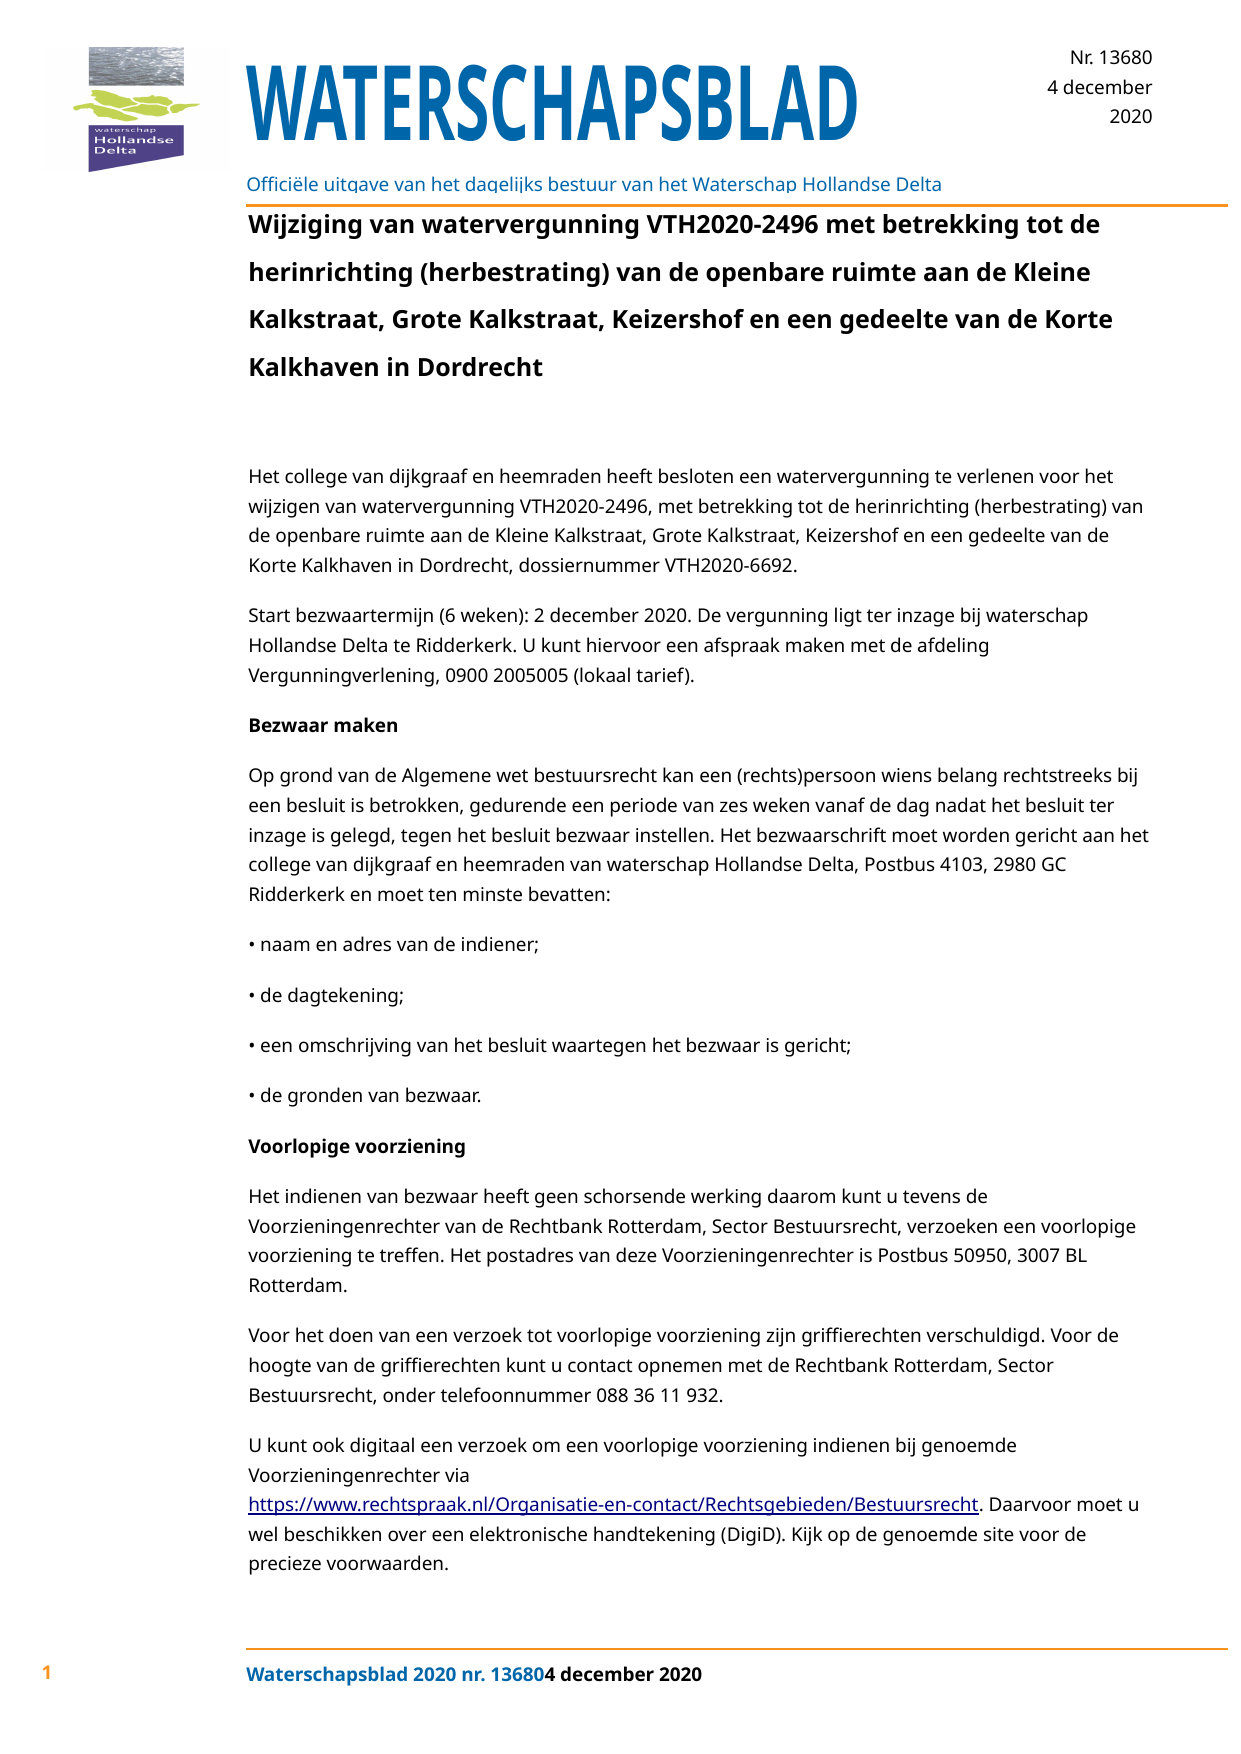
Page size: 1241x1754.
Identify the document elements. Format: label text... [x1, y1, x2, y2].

text • de gronden van bezwaar. [248, 1083, 1152, 1108]
picture [41, 47, 231, 172]
text Voorlopige voorziening [248, 1133, 1152, 1159]
text Start bezwaartermijn (6 weken): 2 december 2020. De vergunning ligt ter inzage bij waterschap Hollandse Delta te Ridderkerk. U kunt hiervoor een afspraak maken met de afdeling Vergunningverlening, 0900 2005005 (lokaal tarief). [248, 603, 1152, 688]
text Voor het doen van een verzoek tot voorlopige voorziening zijn griffierechten verschuldigd. Voor de hoogte van de griffierechten kunt u contact opnemen met de Rechtbank Rotterdam, Sector Bestuursrecht, onder telefoonnummer 088 36 11 932. [248, 1323, 1152, 1408]
text • de dagtekening; [248, 982, 1152, 1008]
text • naam en adres van de indiener; [248, 931, 1152, 957]
text Wijziging van watervergunning VTH2020-2496 met betrekking tot de herinrichting (herbestrating) van de openbare ruimte aan de Kleine Kalkstraat, Grote Kalkstraat, Keizershof en een gedeelte van de Korte Kalkhaven in Dordrecht [248, 207, 1152, 384]
text • een omschrijving van het besluit waartegen het bezwaar is gericht; [248, 1032, 1152, 1058]
text Het college van dijkgraaf en heemraden heeft besloten een watervergunning te verlenen voor het wijzigen van watervergunning VTH2020-2496, met betrekking tot de herinrichting (herbestrating) van de openbare ruimte aan de Kleine Kalkstraat, Grote Kalkstraat, Keizershof en een gedeelte van de Korte Kalkhaven in Dordrecht, dossiernummer VTH2020-6692. [248, 463, 1152, 578]
text Het indienen van bezwaar heeft geen schorsende werking daarom kunt u tevens de Voorzieningenrechter van de Rechtbank Rotterdam, Sector Bestuursrecht, verzoeken een voorlopige voorziening te treffen. Het postadres van deze Voorzieningenrechter is Postbus 50950, 3007 BL Rotterdam. [248, 1183, 1152, 1298]
text U kunt ook digitaal een verzoek om een voorlopige voorziening indienen bij genoemde Voorzieningenrechter via https://www.rechtspraak.nl/Organisatie-en-contact/Rechtsgebieden/Bestuursrecht. Daarvoor moet u wel beschikken over een elektronische handtekening (DigiD). Kijk op de genoemde site voor de precieze voorwaarden. [248, 1432, 1152, 1576]
text Bezwaar maken [248, 712, 1152, 738]
text Op grond van de Algemene wet bestuursrecht kan een (rechts)persoon wiens belang rechtstreeks bij een besluit is betrokken, gedurende een periode van zes weken vanaf de dag nadat het besluit ter inzage is gelegd, tegen het besluit bezwaar instellen. Het bezwaarschrift moet worden gericht aan het college van dijkgraaf en heemraden van waterschap Hollandse Delta, Postbus 4103, 2980 GC Ridderkerk en moet ten minste bevatten: [248, 763, 1152, 907]
